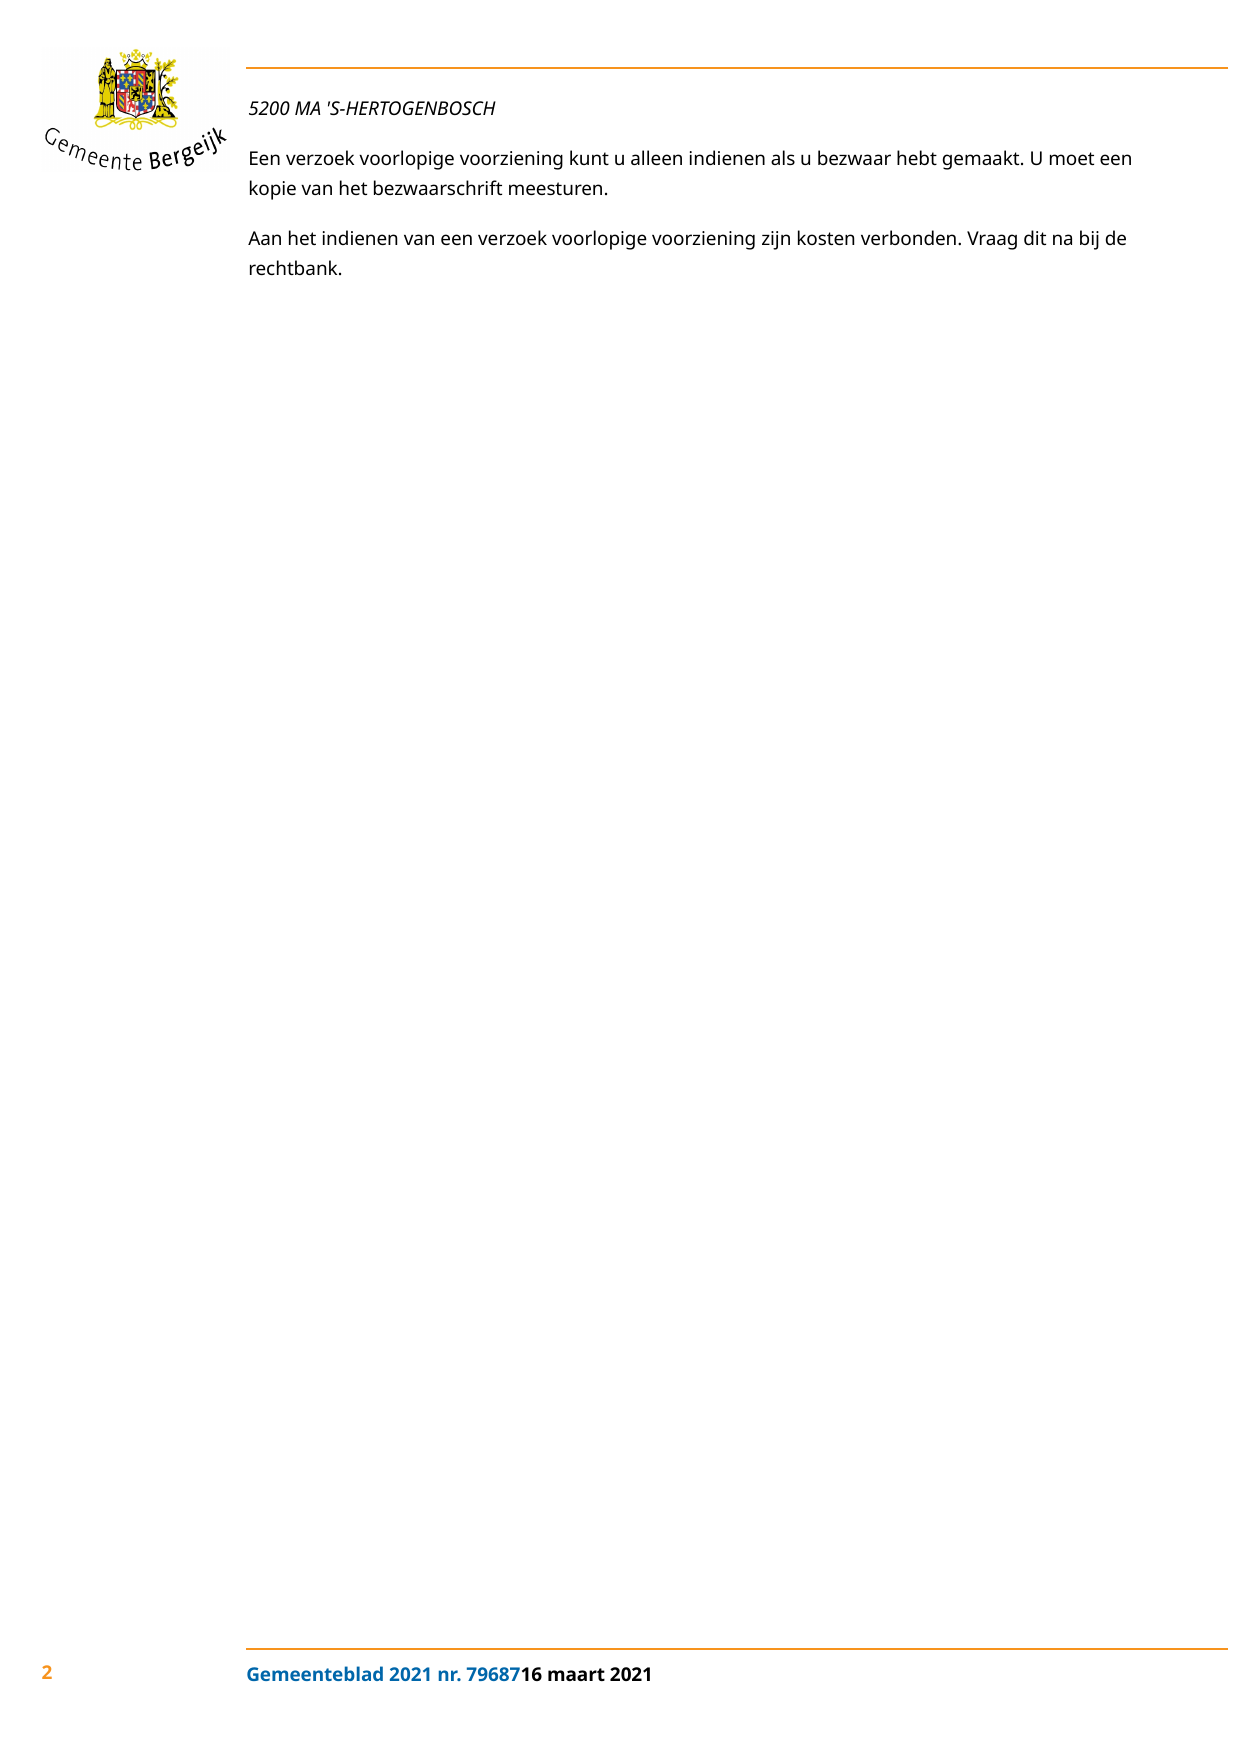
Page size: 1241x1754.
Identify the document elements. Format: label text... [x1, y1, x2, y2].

text Aan het indienen van een verzoek voorlopige voorziening zijn kosten verbonden. Vraag dit na bij de rechtbank. [248, 225, 1152, 281]
text 5200 MA 'S-HERTOGENBOSCH [248, 95, 1152, 121]
picture [41, 47, 231, 172]
text Een verzoek voorlopige voorziening kunt u alleen indienen als u bezwaar hebt gemaakt. U moet een kopie van het bezwaarschrift meesturen. [248, 145, 1152, 201]
